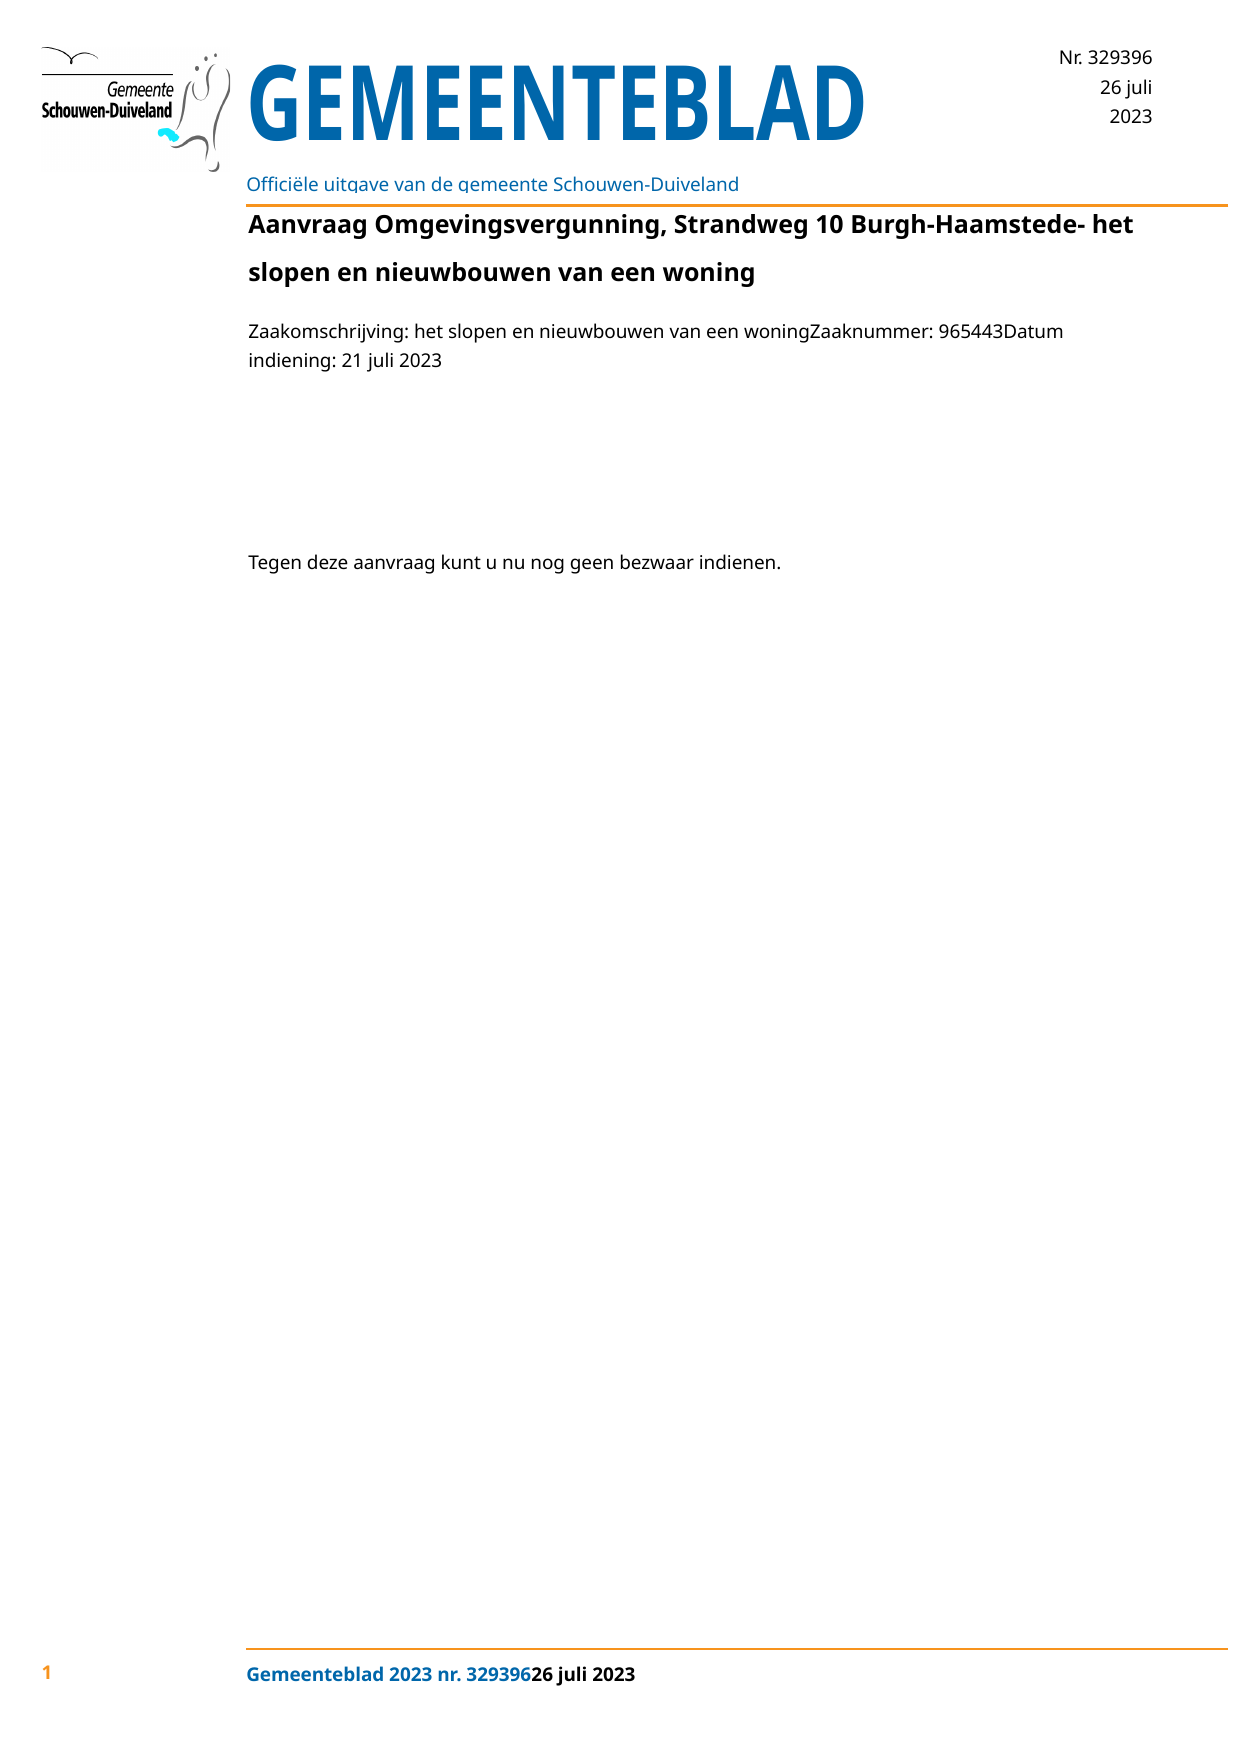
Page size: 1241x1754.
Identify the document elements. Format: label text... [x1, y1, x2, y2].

text Zaakomschrijving: het slopen en nieuwbouwen van een woningZaaknummer: 965443Datum indiening: 21 juli 2023 [248, 318, 1152, 373]
picture [41, 47, 231, 172]
text Tegen deze aanvraag kunt u nu nog geen bezwaar indienen. [248, 549, 1152, 575]
text Aanvraag Omgevingsvergunning, Strandweg 10 Burgh-Haamstede- het slopen en nieuwbouwen van een woning [248, 207, 1152, 288]
